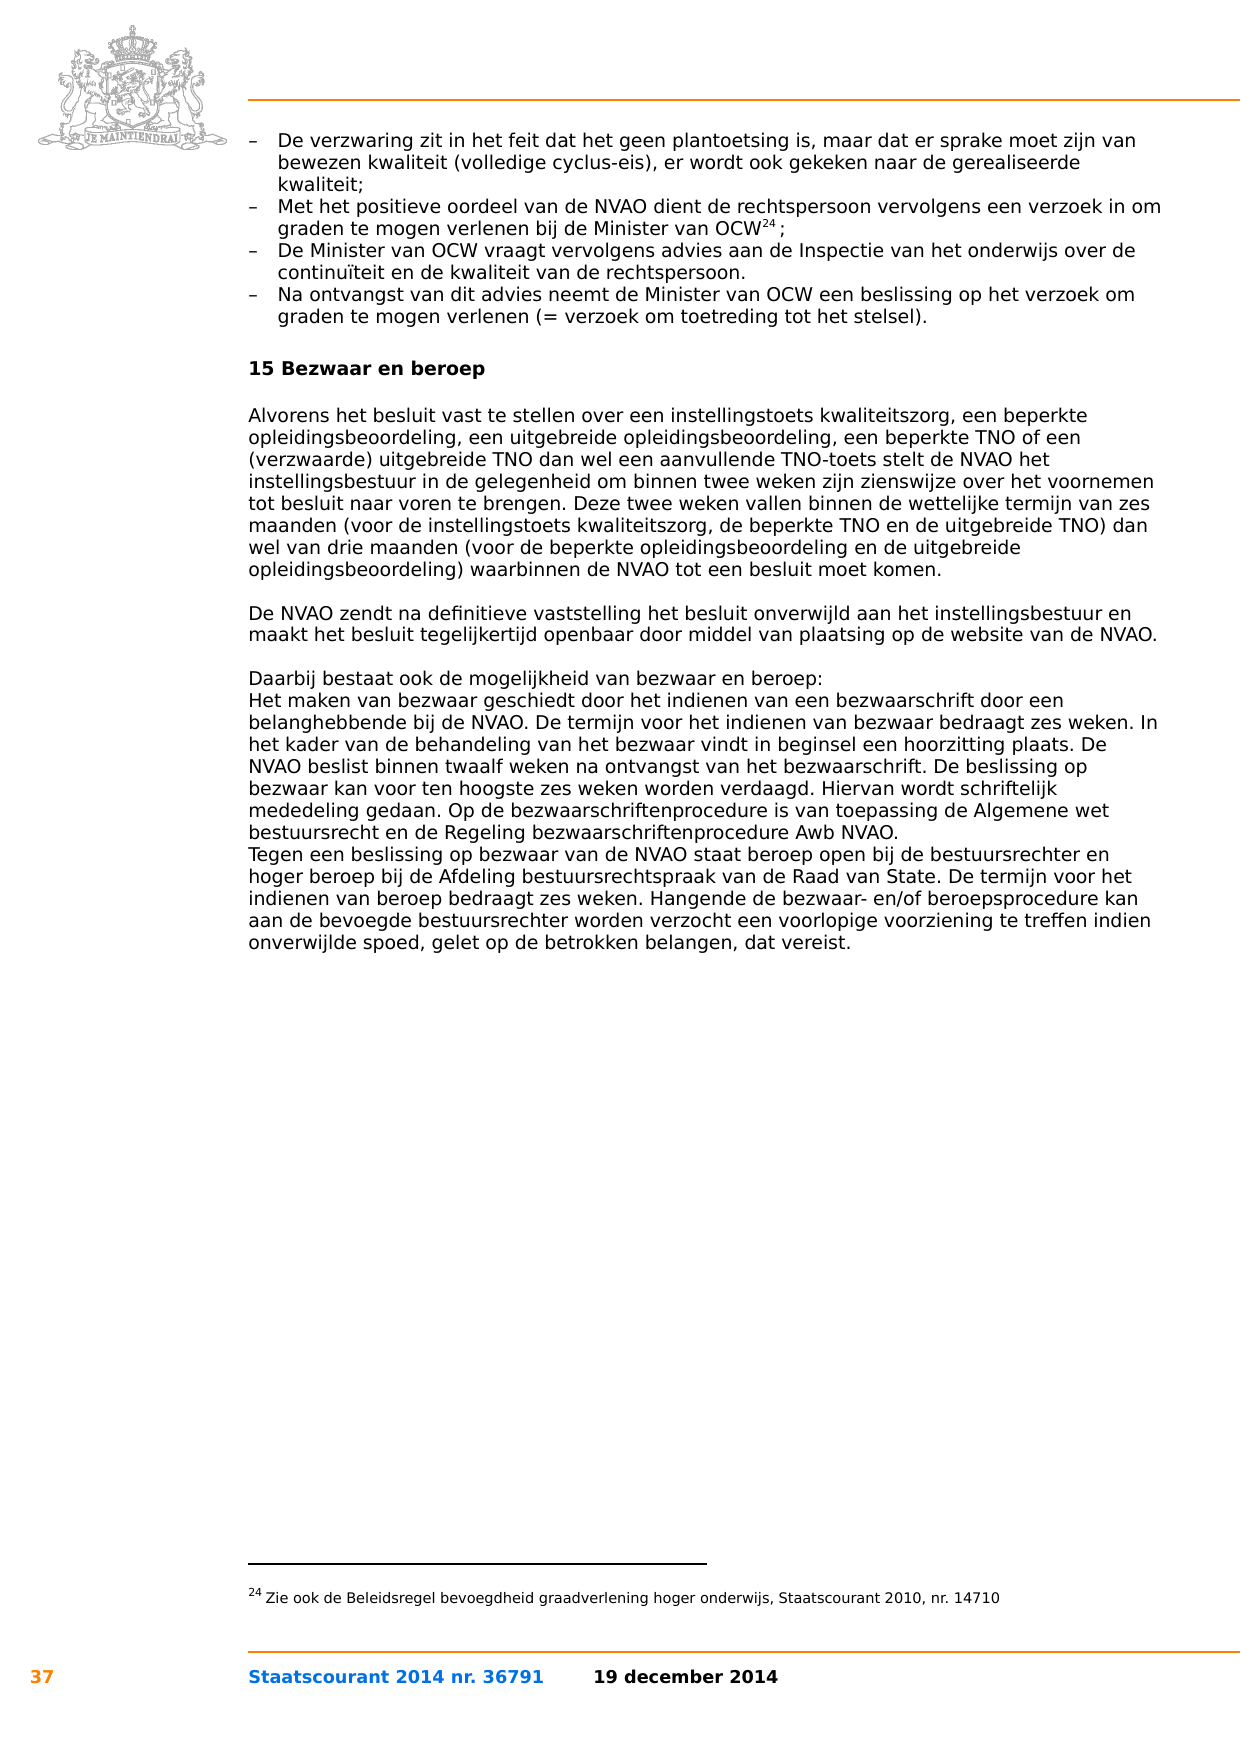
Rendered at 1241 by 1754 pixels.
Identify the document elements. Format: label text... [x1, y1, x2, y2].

subtitle 15 Bezwaar en beroep [248, 358, 1163, 380]
text – Met het positieve oordeel van de NVAO dient de rechtspersoon vervolgens een verzoek in om graden te mogen verlenen bij de Minister van OCW; [248, 196, 1163, 240]
text – De Minister van OCW vraagt vervolgens advies aan de Inspectie van het onderwijs over de continuïteit en de kwaliteit van de rechtspersoon. [248, 240, 1163, 284]
text De NVAO zendt na definitieve vaststelling het besluit onverwijld aan het instellingsbestuur en maakt het besluit tegelijkertijd openbaar door middel van plaatsing op de website van de NVAO. [248, 602, 1163, 646]
text Alvorens het besluit vast te stellen over een instellingstoets kwaliteitszorg, een beperkte opleidingsbeoordeling, een uitgebreide opleidingsbeoordeling, een beperkte TNO of een (verzwaarde) uitgebreide TNO dan wel een aanvullende TNO-toets stelt de NVAO het instellingsbestuur in de gelegenheid om binnen twee weken zijn zienswijze over het voornemen tot besluit naar voren te brengen. Deze twee weken vallen binnen de wettelijke termijn van zes maanden (voor de instellingstoets kwaliteitszorg, de beperkte TNO en de uitgebreide TNO) dan wel van drie maanden (voor de beperkte opleidingsbeoordeling en de uitgebreide opleidingsbeoordeling) waarbinnen de NVAO tot een besluit moet komen. [248, 405, 1163, 581]
text – Na ontvangst van dit advies neemt de Minister van OCW een beslissing op het verzoek om graden te mogen verlenen (= verzoek om toetreding tot het stelsel). [248, 284, 1163, 328]
picture [38, 25, 227, 150]
text Tegen een beslissing op bezwaar van de NVAO staat beroep open bij de bestuursrechter en hoger beroep bij de Afdeling bestuursrechtspraak van de Raad van State. De termijn voor het indienen van beroep bedraagt zes weken. Hangende de bezwaar- en/of beroepsprocedure kan aan de bevoegde bestuursrechter worden verzocht een voorlopige voorziening te treffen indien onverwijlde spoed, gelet op de betrokken belangen, dat vereist. [248, 844, 1163, 954]
text Het maken van bezwaar geschiedt door het indienen van een bezwaarschrift door een belanghebbende bij de NVAO. De termijn voor het indienen van bezwaar bedraagt zes weken. In het kader van de behandeling van het bezwaar vindt in beginsel een hoorzitting plaats. De NVAO beslist binnen twaalf weken na ontvangst van het bezwaarschrift. De beslissing op bezwaar kan voor ten hoogste zes weken worden verdaagd. Hiervan wordt schriftelijk mededeling gedaan. Op de bezwaarschriftenprocedure is van toepassing de Algemene wet bestuursrecht en de Regeling bezwaarschriftenprocedure Awb NVAO. [248, 690, 1163, 844]
text – De verzwaring zit in het feit dat het geen plantoetsing is, maar dat er sprake moet zijn van bewezen kwaliteit (volledige cyclus-eis), er wordt ook gekeken naar de gerealiseerde kwaliteit; [248, 130, 1163, 196]
text Zie ook de Beleidsregel bevoegdheid graadverlening hoger onderwijs, Staatscourant 2010, nr. 14710 [248, 1586, 1163, 1608]
text Daarbij bestaat ook de mogelijkheid van bezwaar en beroep: [248, 668, 1163, 690]
